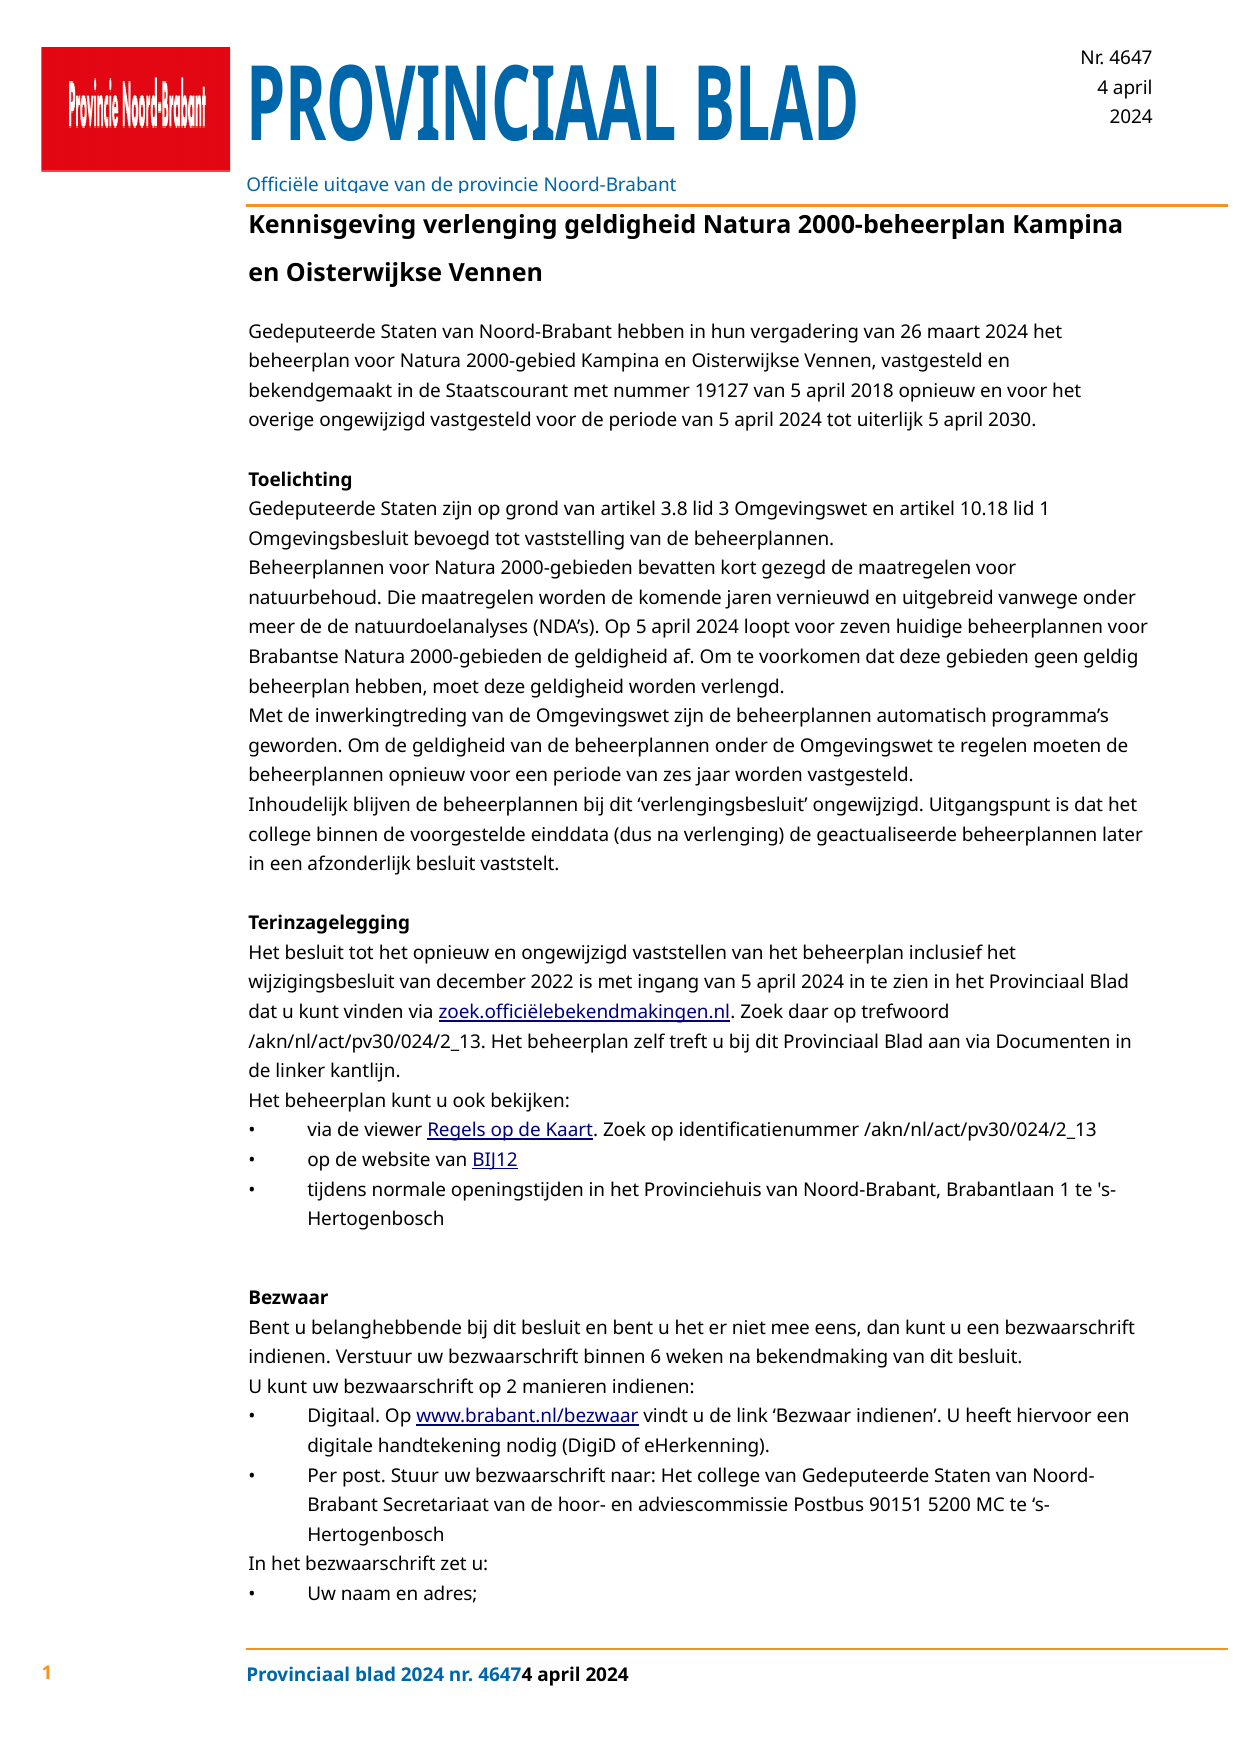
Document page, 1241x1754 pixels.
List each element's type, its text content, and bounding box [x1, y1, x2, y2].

text Inhoudelijk blijven de beheerplannen bij dit ‘verlengingsbesluit’ ongewijzigd. Uitgangspunt is dat het college binnen de voorgestelde einddata (dus na verlenging) de geactualiseerde beheerplannen later in een afzonderlijk besluit vaststelt. [248, 791, 1152, 876]
text Bezwaar [248, 1284, 1152, 1310]
text Gedeputeerde Staten zijn op grond van artikel 3.8 lid 3 Omgevingswet en artikel 10.18 lid 1 Omgevingsbesluit bevoegd tot vaststelling van de beheerplannen. [248, 495, 1152, 551]
list Digitaal. Op www.brabant.nl/bezwaar vindt u de link ‘Bezwaar indienen’. U heeft hiervoor een digitale handtekening nodig (DigiD of eHerkenning). [248, 1403, 1152, 1458]
text Beheerplannen voor Natura 2000-gebieden bevatten kort gezegd de maatregelen voor natuurbehoud. Die maatregelen worden de komende jaren vernieuwd en uitgebreid vanwege onder meer de de natuurdoelanalyses (NDA’s). Op 5 april 2024 loopt voor zeven huidige beheerplannen voor Brabantse Natura 2000-gebieden de geldigheid af. Om te voorkomen dat deze gebieden geen geldig beheerplan hebben, moet deze geldigheid worden verlengd. [248, 554, 1152, 699]
list tijdens normale openingstijden in het Provinciehuis van Noord-Brabant, Brabantlaan 1 te 's-Hertogenbosch [248, 1176, 1152, 1231]
text Kennisgeving verlenging geldigheid Natura 2000-beheerplan Kampina en Oisterwijkse Vennen [248, 207, 1152, 288]
list op de website van BIJ12 [248, 1146, 1152, 1172]
text Met de inwerkingtreding van de Omgevingswet zijn de beheerplannen automatisch programma’s geworden. Om de geldigheid van de beheerplannen onder de Omgevingswet te regelen moeten de beheerplannen opnieuw voor een periode van zes jaar worden vastgesteld. [248, 702, 1152, 787]
text Toelichting [248, 466, 1152, 492]
text Bent u belanghebbende bij dit besluit en bent u het er niet mee eens, dan kunt u een bezwaarschrift indienen. Verstuur uw bezwaarschrift binnen 6 weken na bekendmaking van dit besluit. [248, 1314, 1152, 1369]
text In het bezwaarschrift zet u: [248, 1551, 1152, 1576]
text Het besluit tot het opnieuw en ongewijzigd vaststellen van het beheerplan inclusief het wijzigingsbesluit van december 2022 is met ingang van 5 april 2024 in te zien in het Provinciaal Blad dat u kunt vinden via zoek.officiëlebekendmakingen.nl. Zoek daar op trefwoord /akn/nl/act/pv30/024/2_13. Het beheerplan zelf treft u bij dit Provinciaal Blad aan via Documenten in de linker kantlijn. [248, 939, 1152, 1083]
text U kunt uw bezwaarschrift op 2 manieren indienen: [248, 1373, 1152, 1399]
list Per post. Stuur uw bezwaarschrift naar: Het college van Gedeputeerde Staten van Noord-Brabant Secretariaat van de hoor- en adviescommissie Postbus 90151 5200 MC te ‘s-Hertogenbosch [248, 1462, 1152, 1547]
text Terinzagelegging [248, 909, 1152, 935]
list via de viewer Regels op de Kaart. Zoek op identificatienummer /akn/nl/act/pv30/024/2_13 [248, 1117, 1152, 1142]
text Het beheerplan kunt u ook bekijken: [248, 1087, 1152, 1113]
list Uw naam en adres; [248, 1580, 1152, 1606]
picture [41, 47, 231, 172]
text Gedeputeerde Staten van Noord-Brabant hebben in hun vergadering van 26 maart 2024 het beheerplan voor Natura 2000-gebied Kampina en Oisterwijkse Vennen, vastgesteld en bekendgemaakt in de Staatscourant met nummer 19127 van 5 april 2018 opnieuw en voor het overige ongewijzigd vastgesteld voor de periode van 5 april 2024 tot uiterlijk 5 april 2030. [248, 318, 1152, 432]
